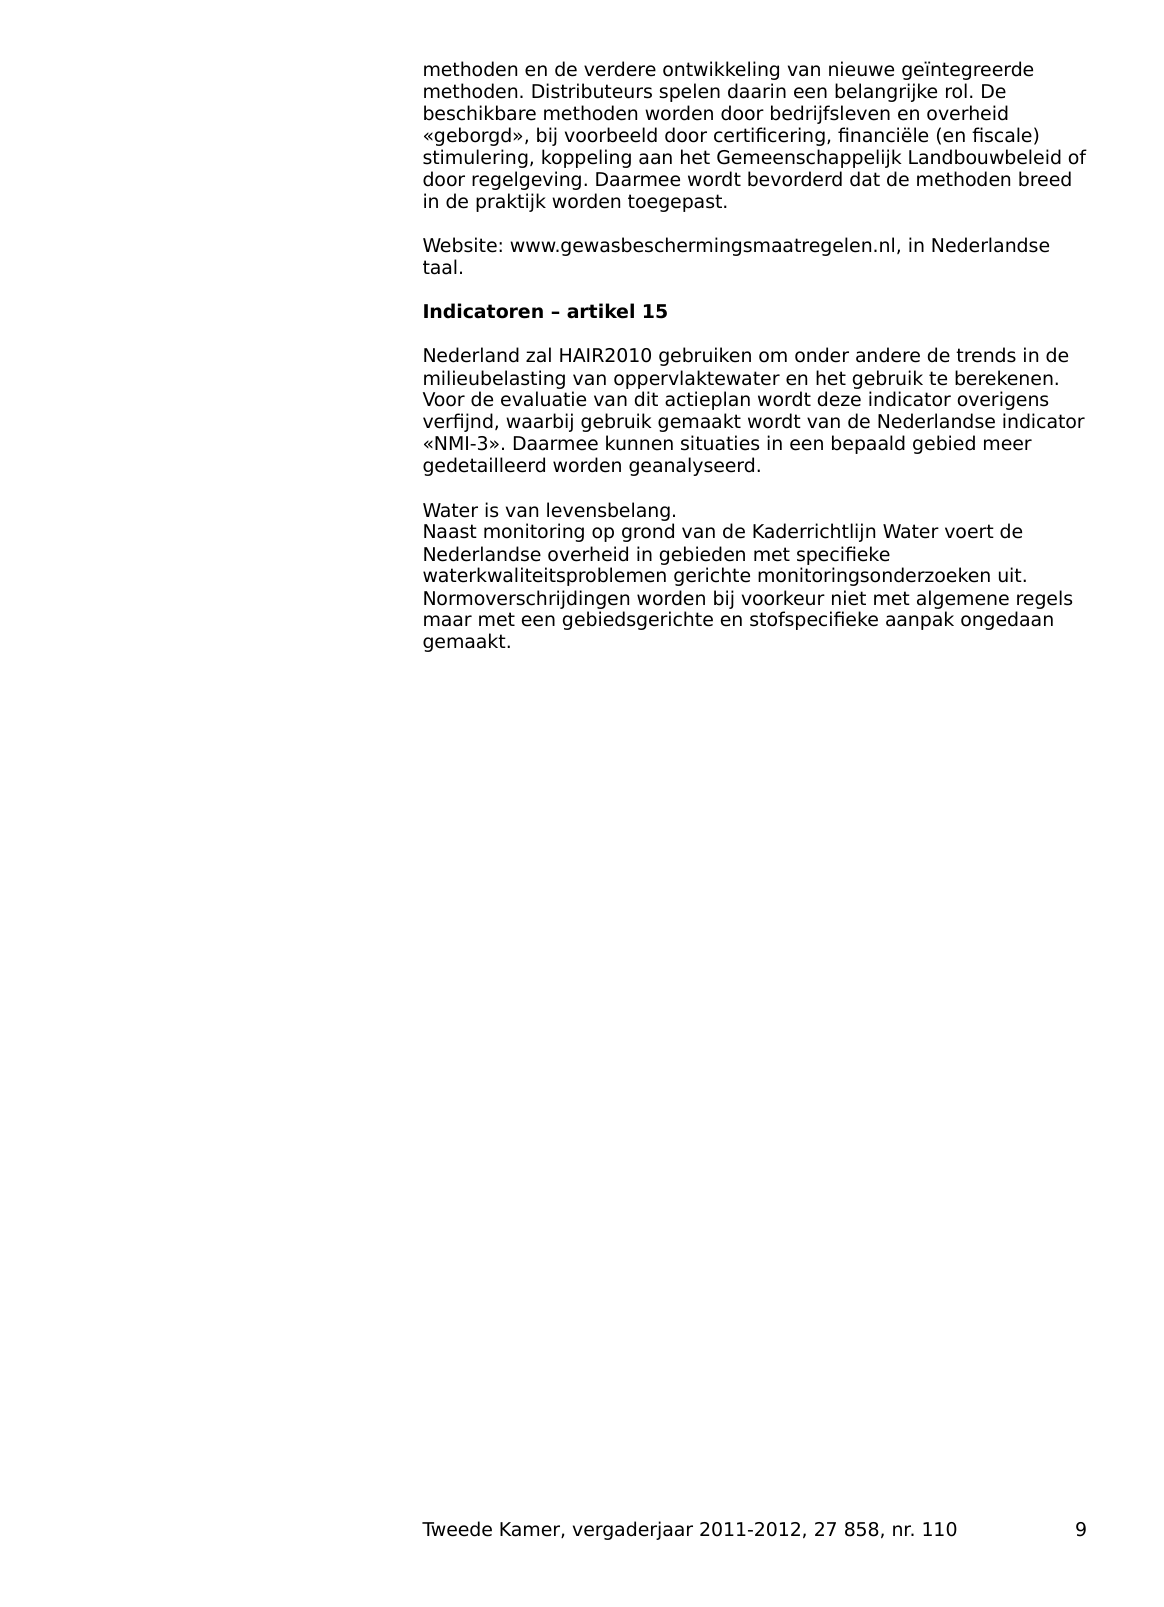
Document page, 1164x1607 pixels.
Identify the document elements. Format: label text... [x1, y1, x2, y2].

text Water is van levensbelang. [422, 499, 1087, 521]
text Naast monitoring op grond van de Kaderrichtlijn Water voert de Nederlandse overheid in gebieden met specifieke waterkwaliteitsproblemen gerichte monitoringsonderzoeken uit. Normoverschrijdingen worden bij voorkeur niet met algemene regels maar met een gebiedsgerichte en stofspecifieke aanpak ongedaan gemaakt. [422, 521, 1087, 653]
text Website: www.gewasbeschermingsmaatregelen.nl, in Nederlandse taal. [422, 235, 1087, 279]
subtitle Indicatoren – artikel 15 [422, 301, 1087, 323]
text Nederland zal HAIR2010 gebruiken om onder andere de trends in de milieubelasting van oppervlaktewater en het gebruik te berekenen. Voor de evaluatie van dit actieplan wordt deze indicator overigens verfijnd, waarbij gebruik gemaakt wordt van de Nederlandse indicator «NMI-3». Daarmee kunnen situaties in een bepaald gebied meer gedetailleerd worden geanalyseerd. [422, 345, 1087, 477]
text methoden en de verdere ontwikkeling van nieuwe geïntegreerde methoden. Distributeurs spelen daarin een belangrijke rol. De beschikbare methoden worden door bedrijfsleven en overheid «geborgd», bij voorbeeld door certificering, financiële (en fiscale) stimulering, koppeling aan het Gemeenschappelijk Landbouwbeleid of door regelgeving. Daarmee wordt bevorderd dat de methoden breed in de praktijk worden toegepast. [422, 59, 1087, 213]
